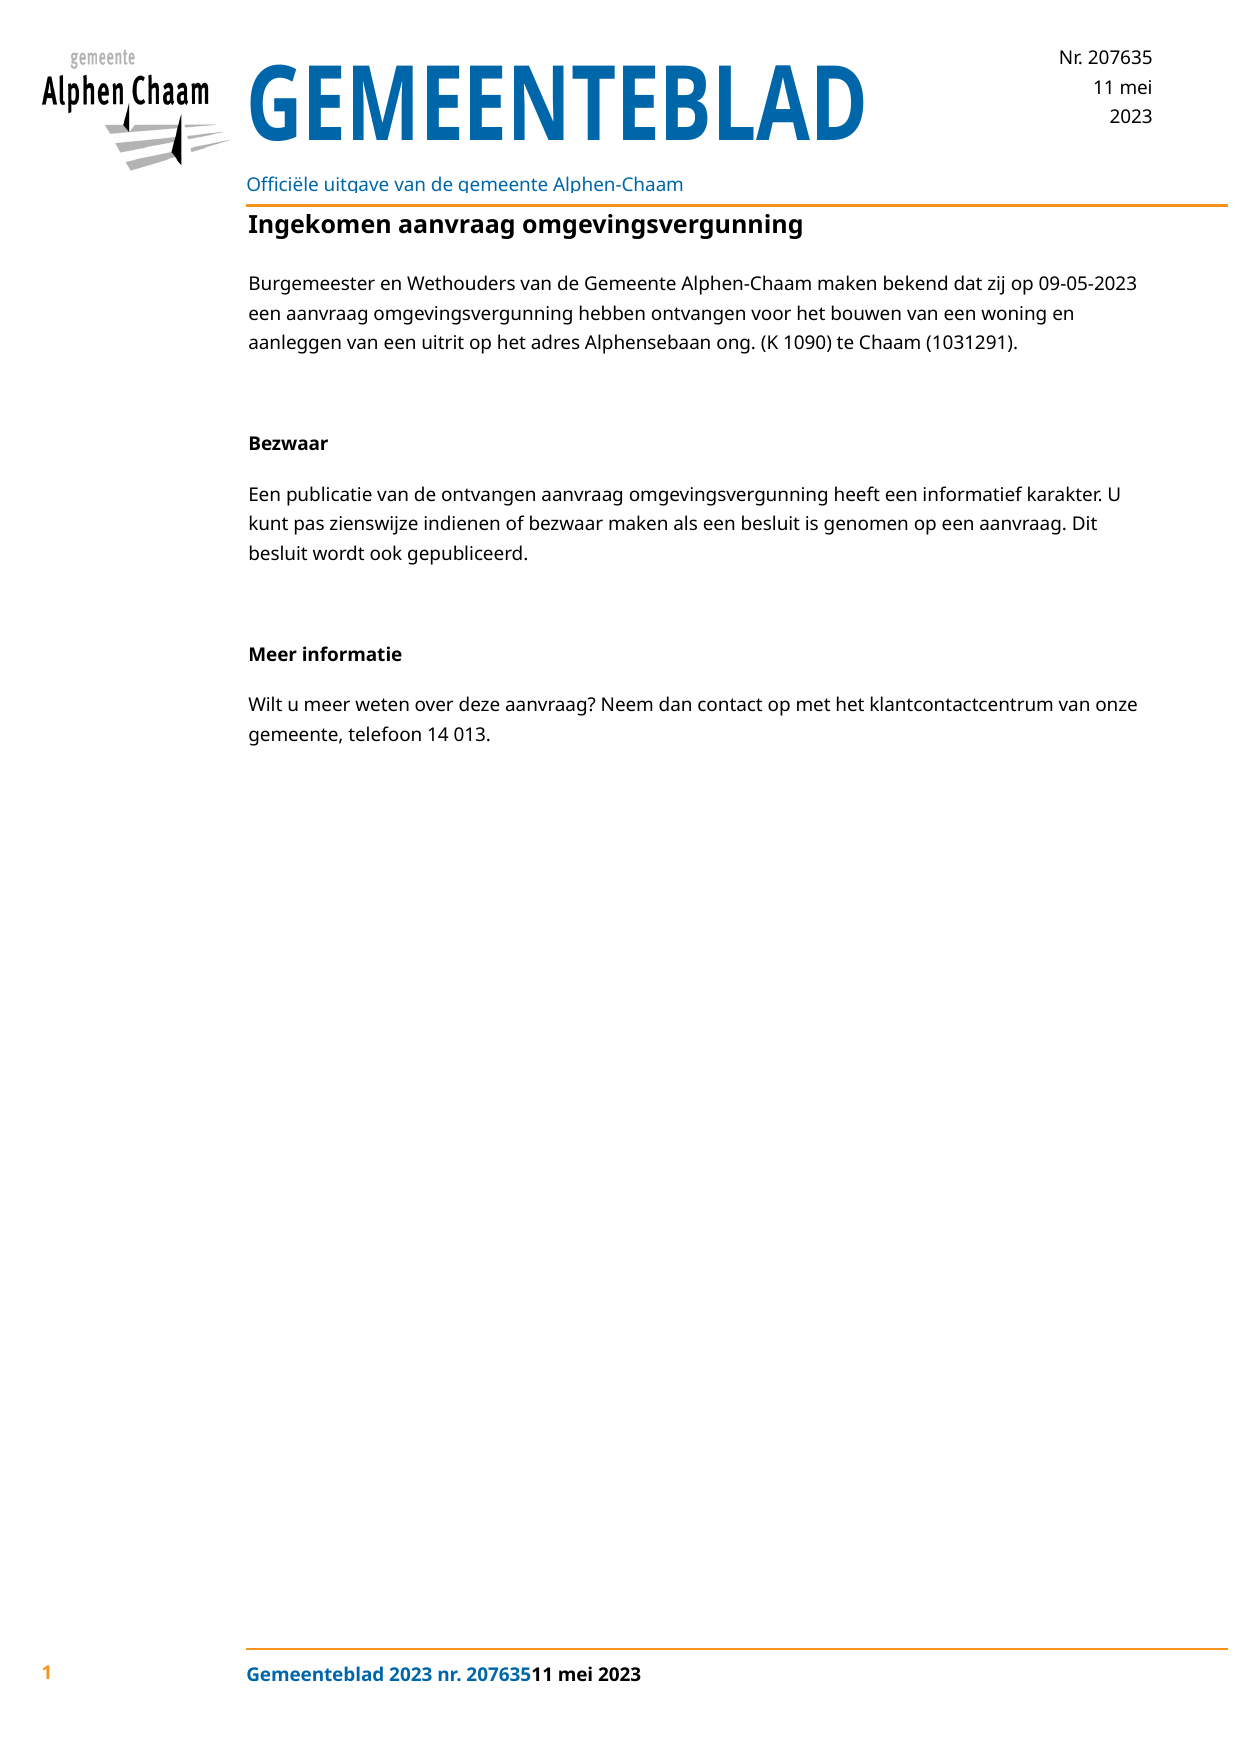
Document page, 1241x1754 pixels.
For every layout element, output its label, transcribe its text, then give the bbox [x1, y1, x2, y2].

text Burgemeester en Wethouders van de Gemeente Alphen-Chaam maken bekend dat zij op 09-05-2023 een aanvraag omgevingsvergunning hebben ontvangen voor het bouwen van een woning en aanleggen van een uitrit op het adres Alphensebaan ong. (K 1090) te Chaam (1031291). [248, 270, 1152, 355]
text Bezwaar [248, 430, 1152, 456]
text Meer informatie [248, 641, 1152, 666]
picture [41, 47, 231, 172]
text Een publicatie van de ontvangen aanvraag omgevingsvergunning heeft een informatief karakter. U kunt pas zienswijze indienen of bezwaar maken als een besluit is genomen op een aanvraag. Dit besluit wordt ook gepubliceerd. [248, 481, 1152, 566]
text Wilt u meer weten over deze aanvraag? Neem dan contact op met het klantcontactcentrum van onze gemeente, telefoon 14 013. [248, 691, 1152, 746]
text Ingekomen aanvraag omgevingsvergunning [248, 207, 1152, 241]
